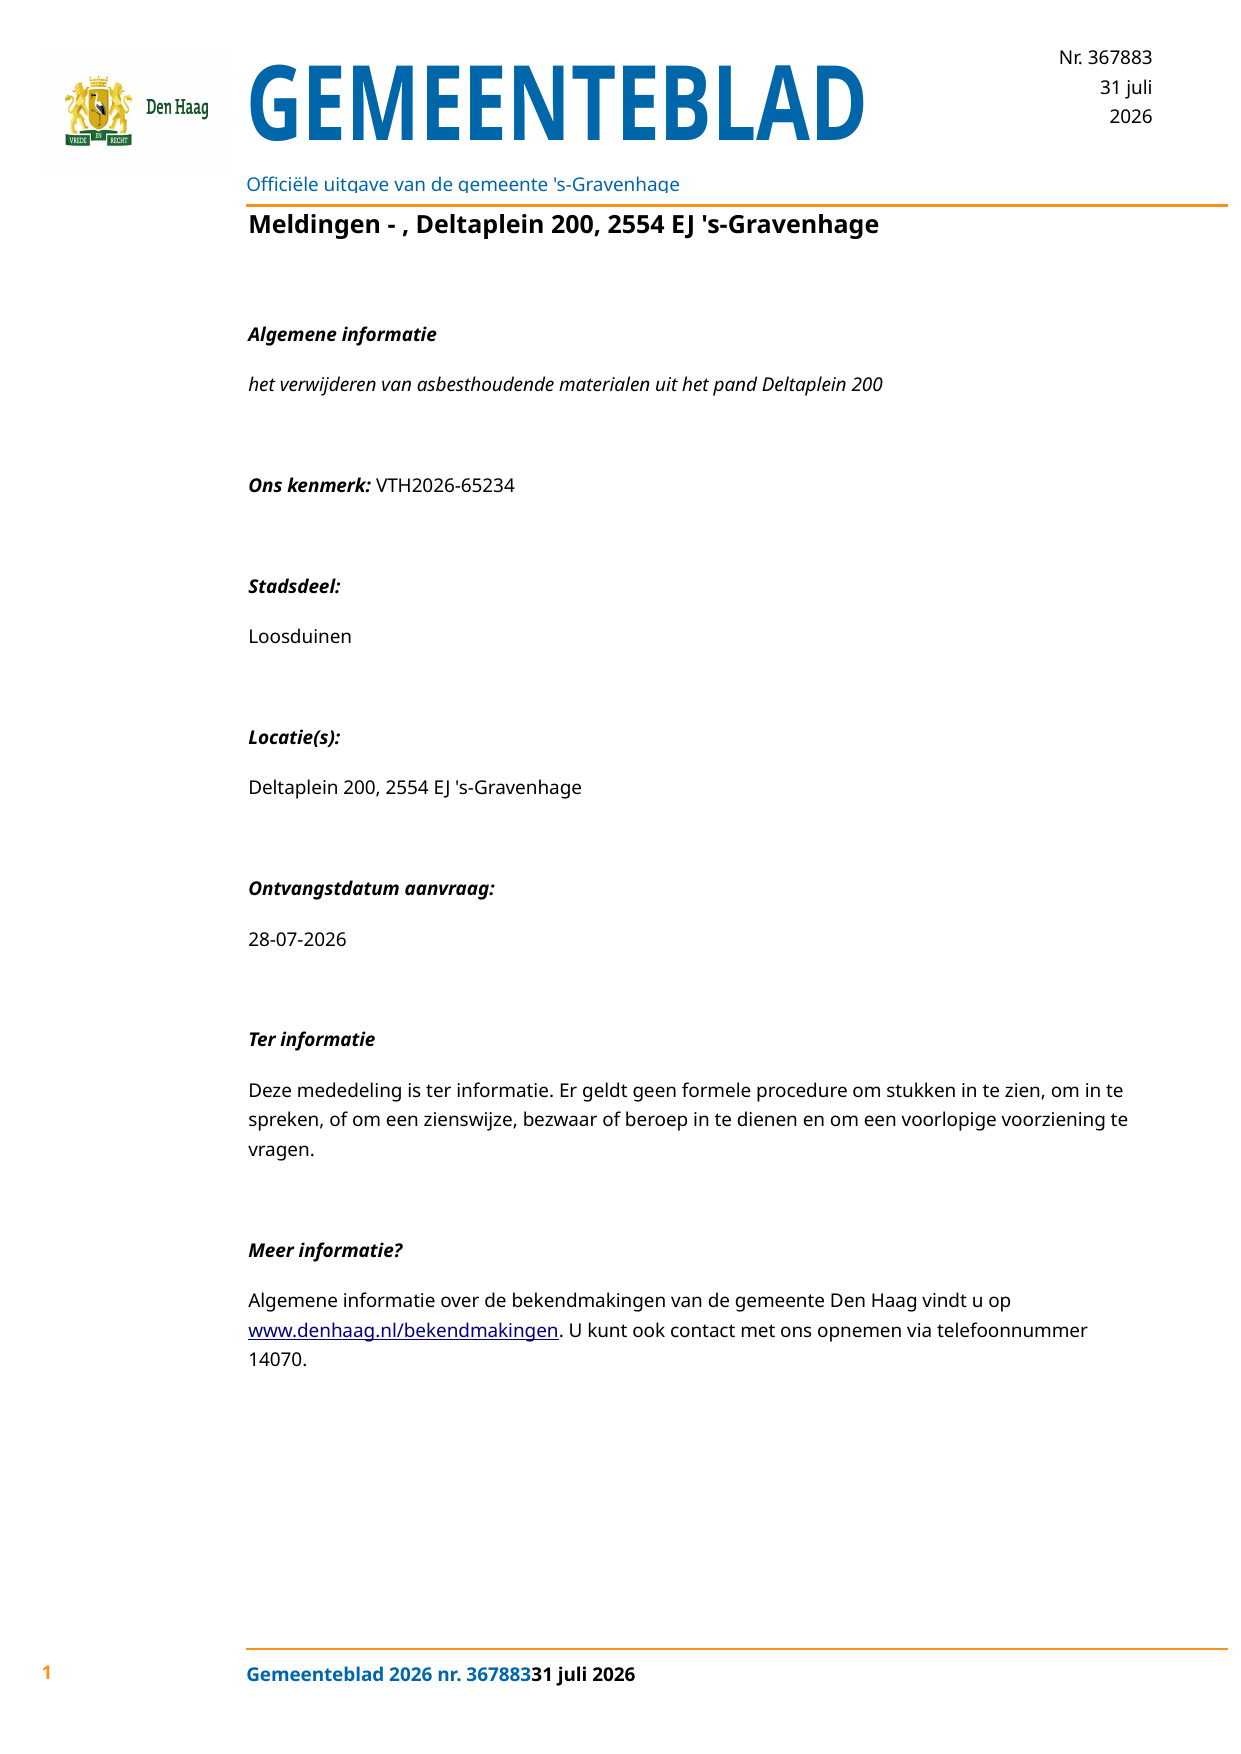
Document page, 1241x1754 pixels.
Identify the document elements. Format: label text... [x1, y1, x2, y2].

picture [41, 47, 231, 172]
text Algemene informatie over de bekendmakingen van de gemeente Den Haag vindt u op www.denhaag.nl/bekendmakingen. U kunt ook contact met ons opnemen via telefoonnummer 14070. [248, 1287, 1152, 1372]
text Locatie(s): [248, 724, 1152, 750]
text Meer informatie? [248, 1237, 1152, 1263]
text het verwijderen van asbesthoudende materialen uit het pand Deltaplein 200 [248, 371, 1152, 397]
text Stadsdeel: [248, 573, 1152, 598]
text Ter informatie [248, 1027, 1152, 1052]
text Loosduinen [248, 623, 1152, 649]
text Meldingen - , Deltaplein 200, 2554 EJ 's-Gravenhage [248, 207, 1152, 241]
text Ons kenmerk: VTH2026-65234 [248, 472, 1152, 498]
text Ontvangstdatum aanvraag: [248, 875, 1152, 901]
text Deltaplein 200, 2554 EJ 's-Gravenhage [248, 774, 1152, 800]
text 28-07-2026 [248, 926, 1152, 951]
text Deze mededeling is ter informatie. Er geldt geen formele procedure om stukken in te zien, om in te spreken, of om een zienswijze, bezwaar of beroep in te dienen en om een voorlopige voorziening te vragen. [248, 1077, 1152, 1162]
text Algemene informatie [248, 321, 1152, 346]
